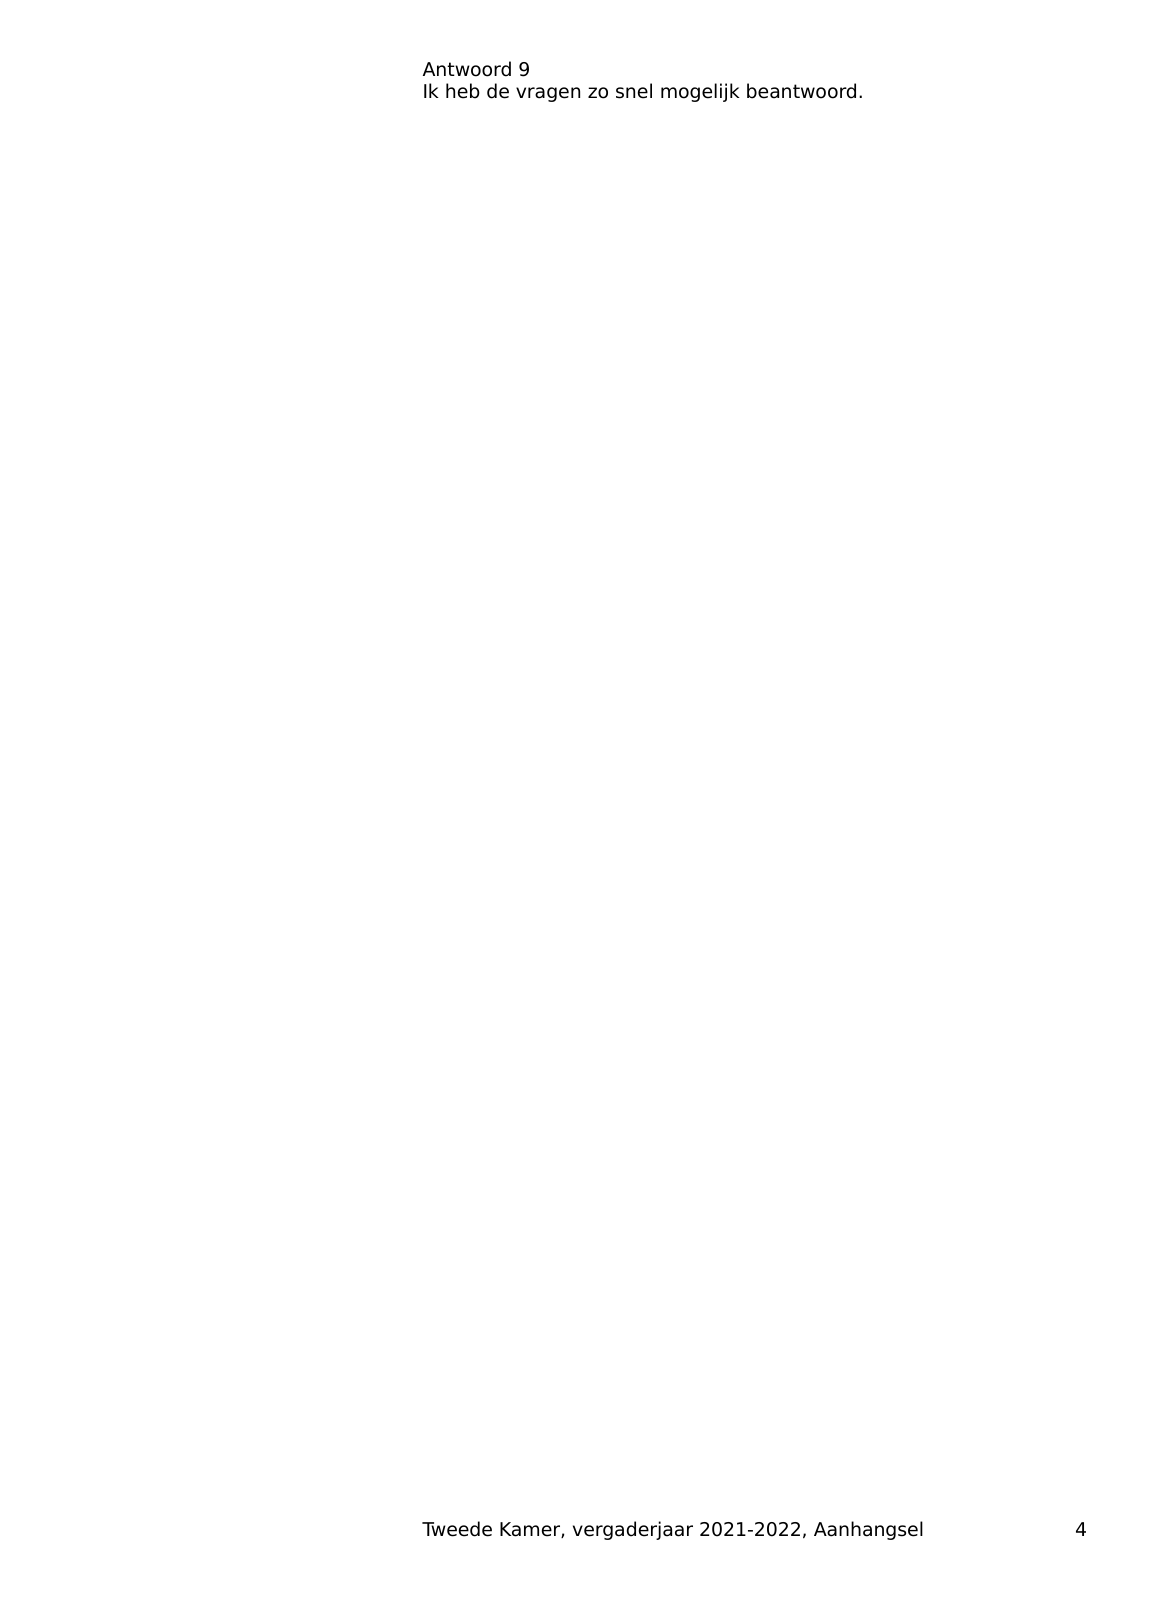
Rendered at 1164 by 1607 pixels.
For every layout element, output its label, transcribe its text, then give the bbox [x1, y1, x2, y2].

text Antwoord 9 [422, 59, 1087, 81]
text Ik heb de vragen zo snel mogelijk beantwoord. [422, 81, 1087, 103]
